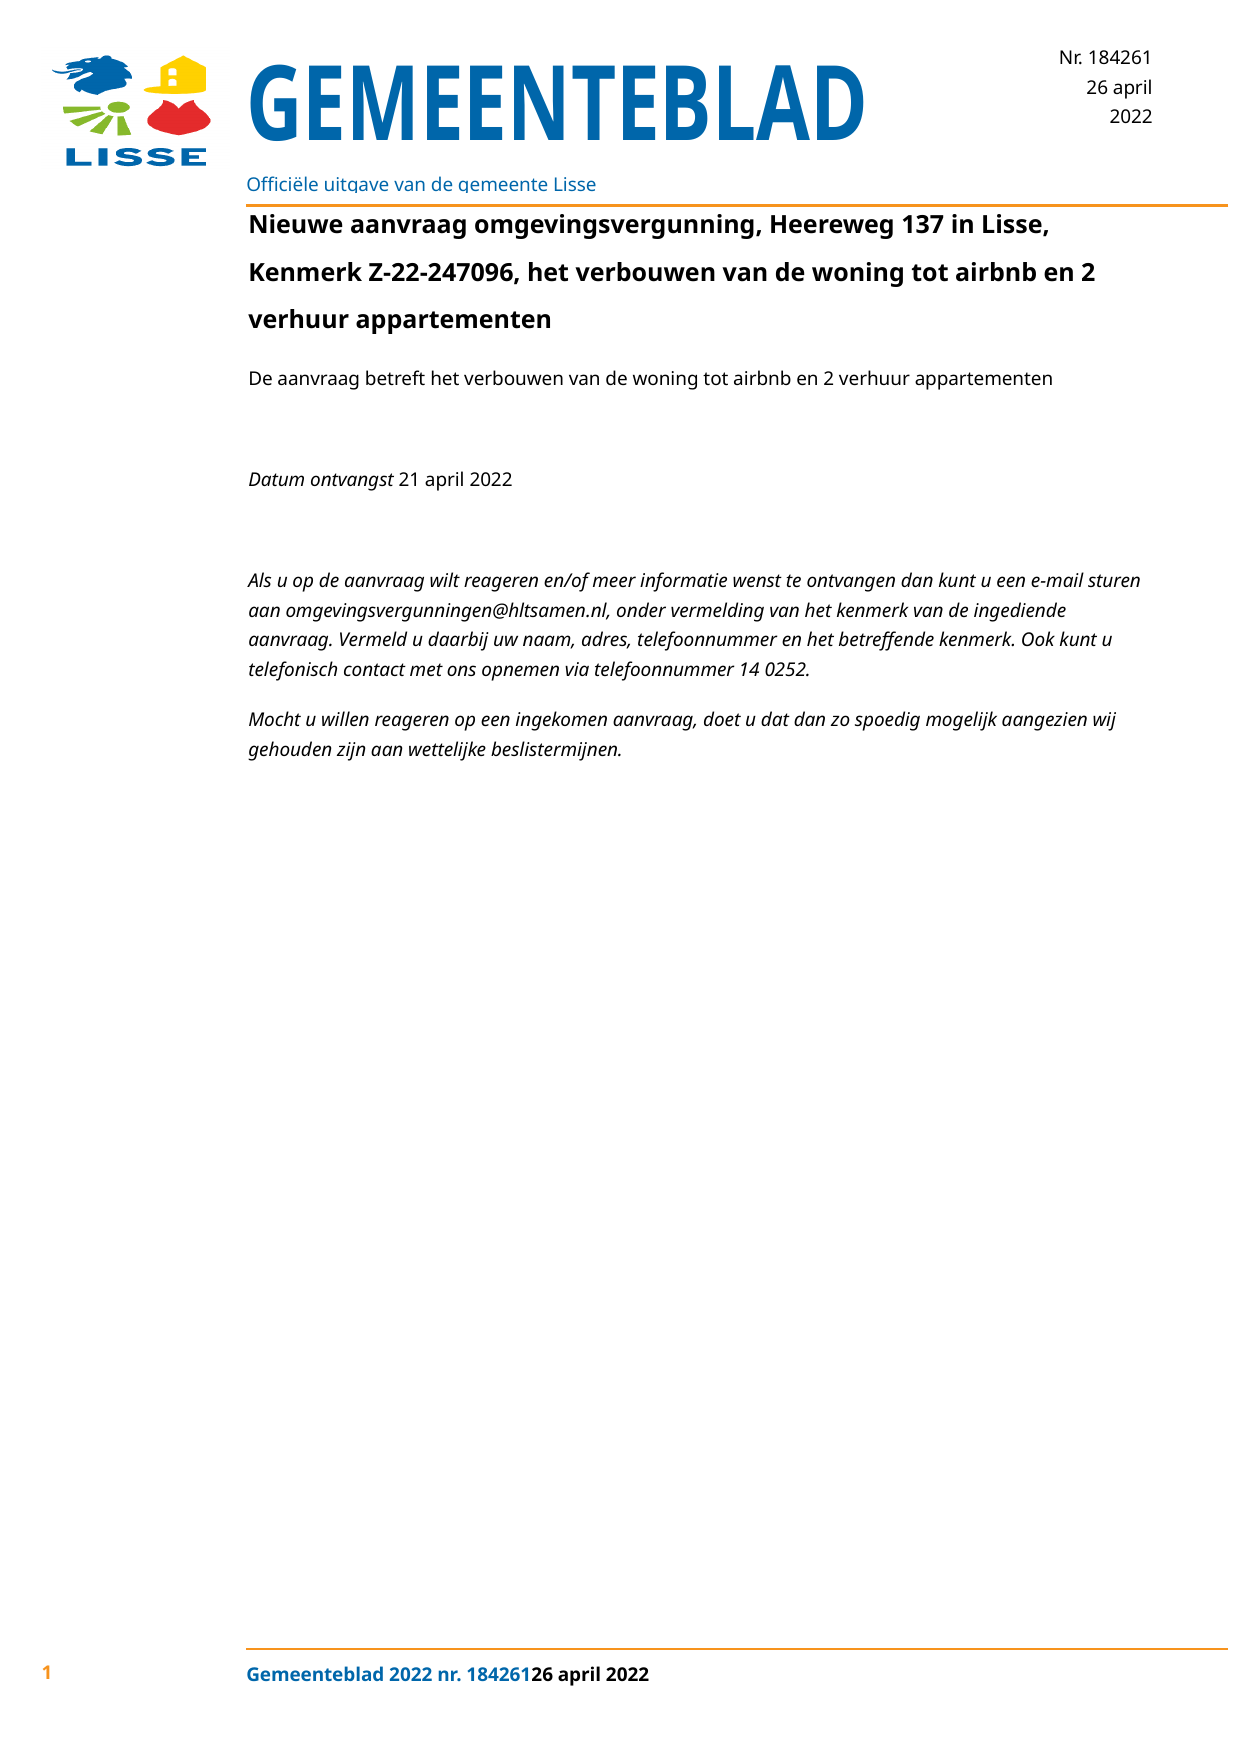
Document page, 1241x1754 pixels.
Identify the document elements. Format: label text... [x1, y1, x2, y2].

text De aanvraag betreft het verbouwen van de woning tot airbnb en 2 verhuur appartementen [248, 366, 1152, 391]
text Nieuwe aanvraag omgevingsvergunning, Heereweg 137 in Lisse, Kenmerk Z-22-247096, het verbouwen van de woning tot airbnb en 2 verhuur appartementen [248, 207, 1152, 336]
text Als u op de aanvraag wilt reageren en/of meer informatie wenst te ontvangen dan kunt u een e-mail sturen aan omgevingsvergunningen@hltsamen.nl, onder vermelding van het kenmerk van de ingediende aanvraag. Vermeld u daarbij uw naam, adres, telefoonnummer en het betreffende kenmerk. Ook kunt u telefonisch contact met ons opnemen via telefoonnummer 14 0252. [248, 567, 1152, 682]
picture [41, 47, 231, 172]
text Datum ontvangst 21 april 2022 [248, 466, 1152, 492]
text Mocht u willen reageren op een ingekomen aanvraag, doet u dat dan zo spoedig mogelijk aangezien wij gehouden zijn aan wettelijke beslistermijnen. [248, 706, 1152, 762]
